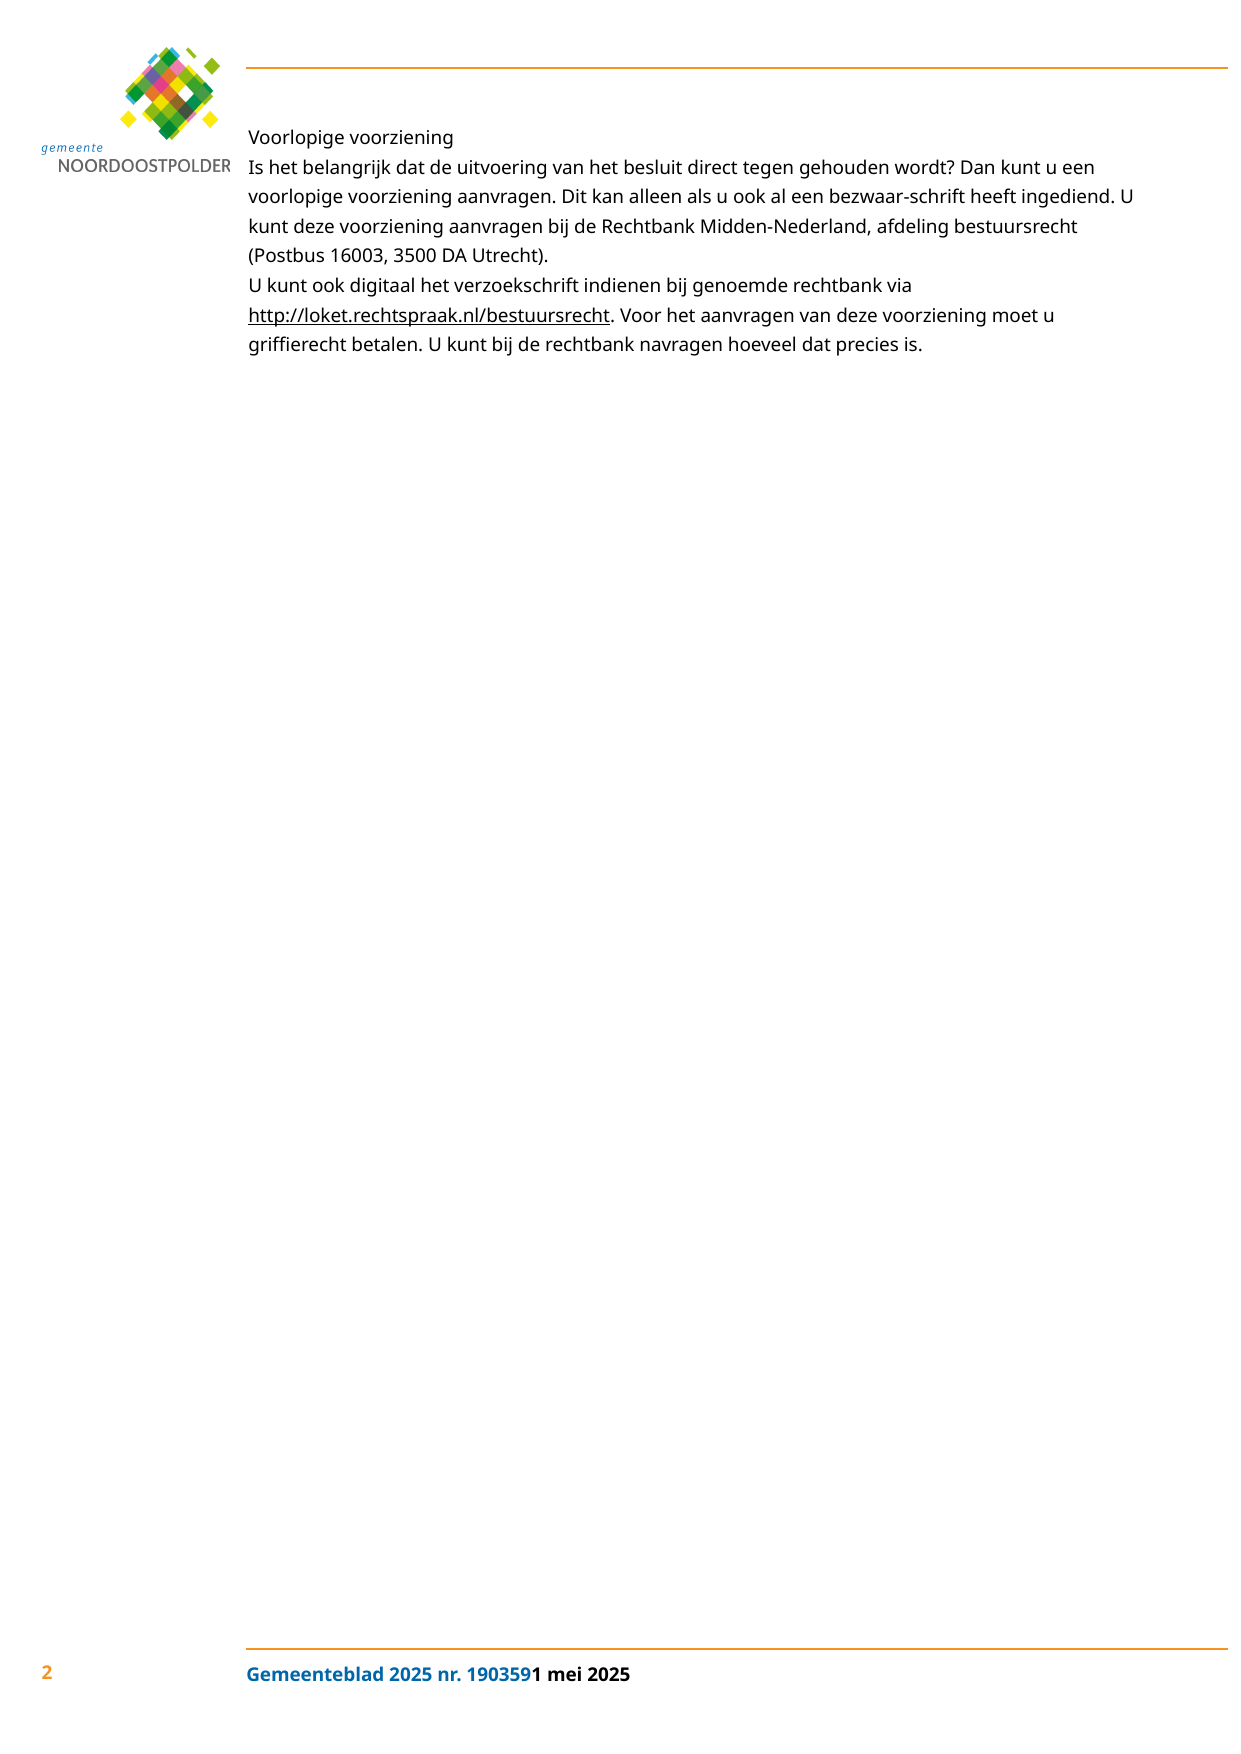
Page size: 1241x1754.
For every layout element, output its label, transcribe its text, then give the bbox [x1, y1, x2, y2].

text Voorlopige voorziening [248, 124, 1152, 150]
text Is het belangrijk dat de uitvoering van het besluit direct tegen gehouden wordt? Dan kunt u een voorlopige voorziening aanvragen. Dit kan alleen als u ook al een bezwaar-schrift heeft ingediend. U kunt deze voorziening aanvragen bij de Rechtbank Midden-Nederland, afdeling bestuursrecht (Postbus 16003, 3500 DA Utrecht). [248, 154, 1152, 268]
picture [41, 47, 231, 172]
text U kunt ook digitaal het verzoekschrift indienen bij genoemde rechtbank via http://loket.rechtspraak.nl/bestuursrecht. Voor het aanvragen van deze voorziening moet u griffierecht betalen. U kunt bij de rechtbank navragen hoeveel dat precies is. [248, 272, 1152, 357]
